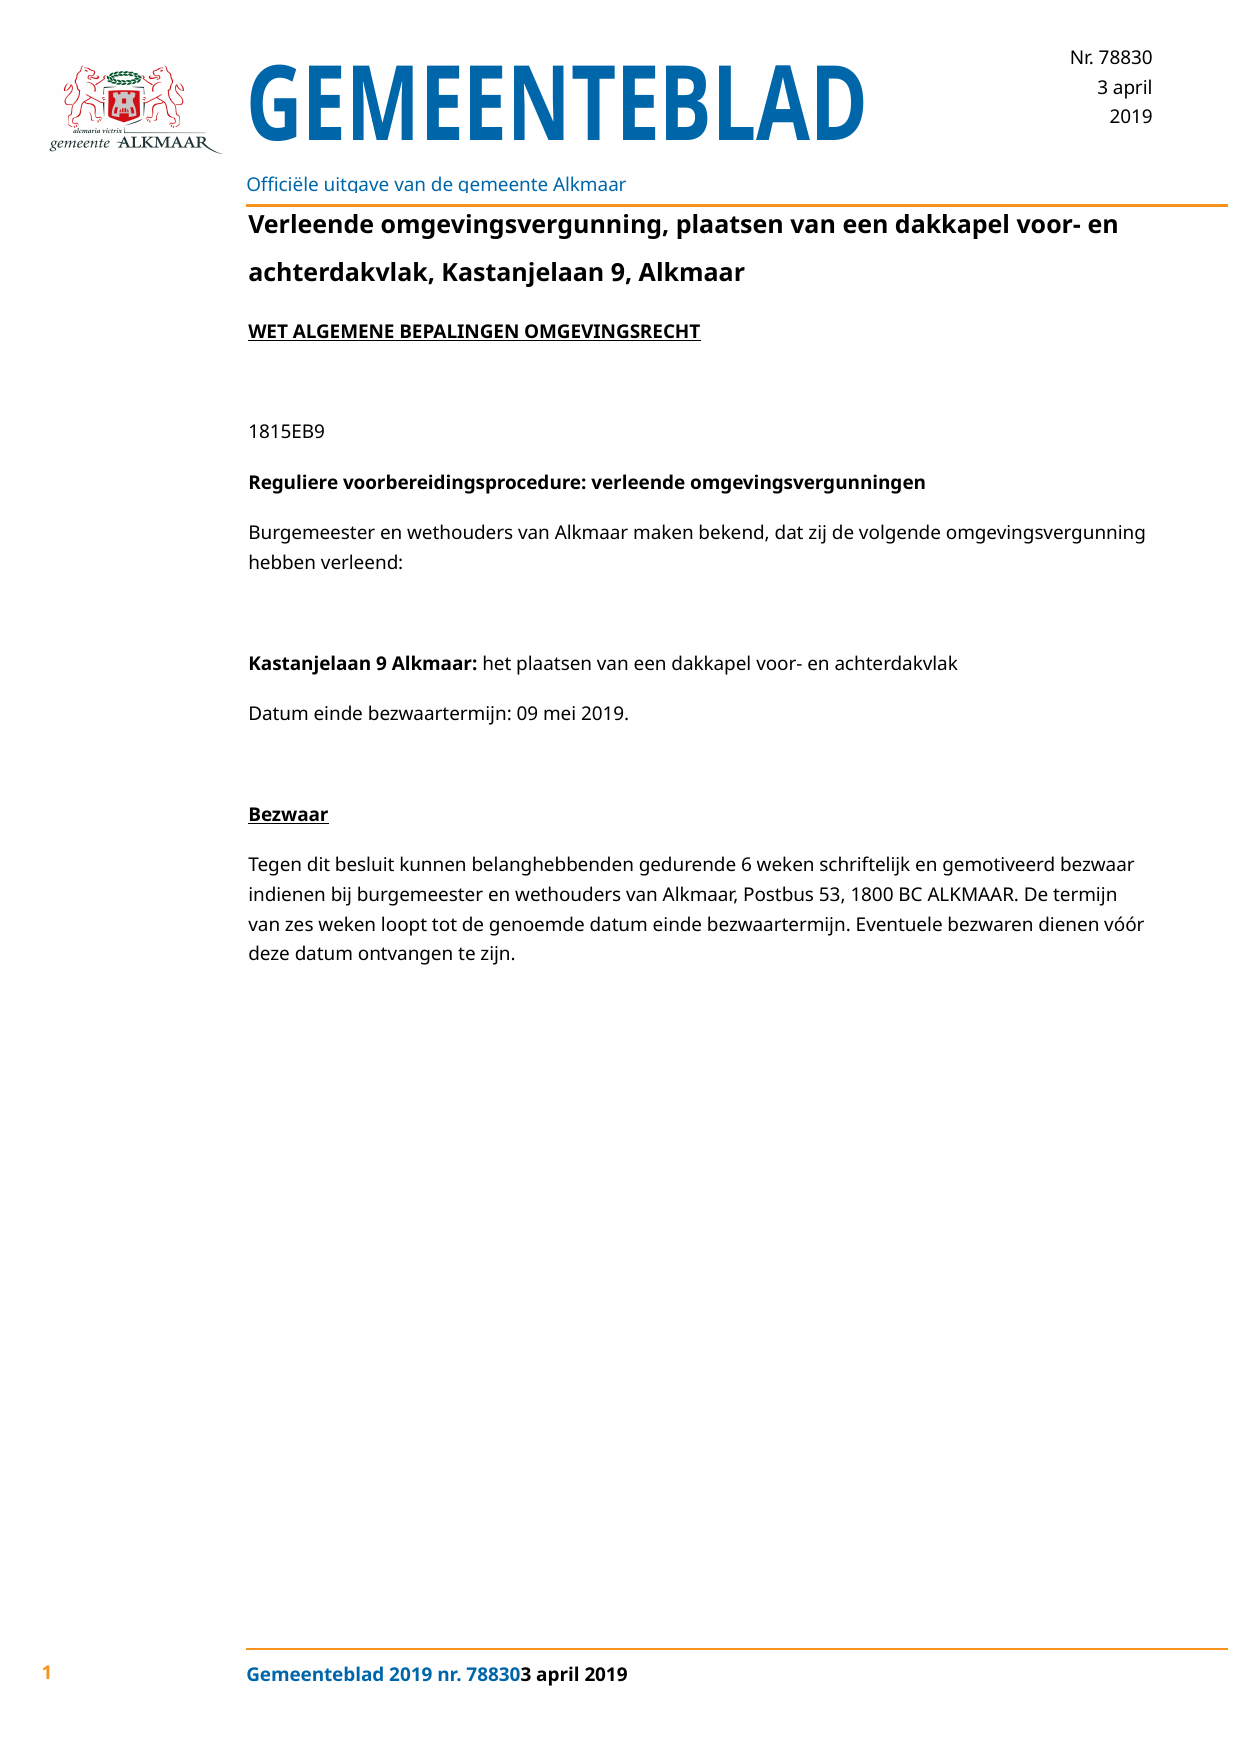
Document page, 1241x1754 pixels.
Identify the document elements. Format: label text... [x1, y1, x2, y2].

text Bezwaar [248, 801, 1152, 827]
text Datum einde bezwaartermijn: 09 mei 2019. [248, 700, 1152, 726]
text 1815EB9 [248, 419, 1152, 444]
text Reguliere voorbereidingsprocedure: verleende omgevingsvergunningen [248, 469, 1152, 495]
text WET ALGEMENE BEPALINGEN OMGEVINGSRECHT [248, 318, 1152, 344]
text Burgemeester en wethouders van Alkmaar maken bekend, dat zij de volgende omgevingsvergunning hebben verleend: [248, 519, 1152, 575]
text Kastanjelaan 9 Alkmaar: het plaatsen van een dakkapel voor- en achterdakvlak [248, 650, 1152, 676]
text Verleende omgevingsvergunning, plaatsen van een dakkapel voor- en achterdakvlak, Kastanjelaan 9, Alkmaar [248, 207, 1152, 288]
picture [41, 47, 231, 172]
text Tegen dit besluit kunnen belanghebbenden gedurende 6 weken schriftelijk en gemotiveerd bezwaar indienen bij burgemeester en wethouders van Alkmaar, Postbus 53, 1800 BC ALKMAAR. De termijn van zes weken loopt tot de genoemde datum einde bezwaartermijn. Eventuele bezwaren dienen vóór deze datum ontvangen te zijn. [248, 852, 1152, 966]
